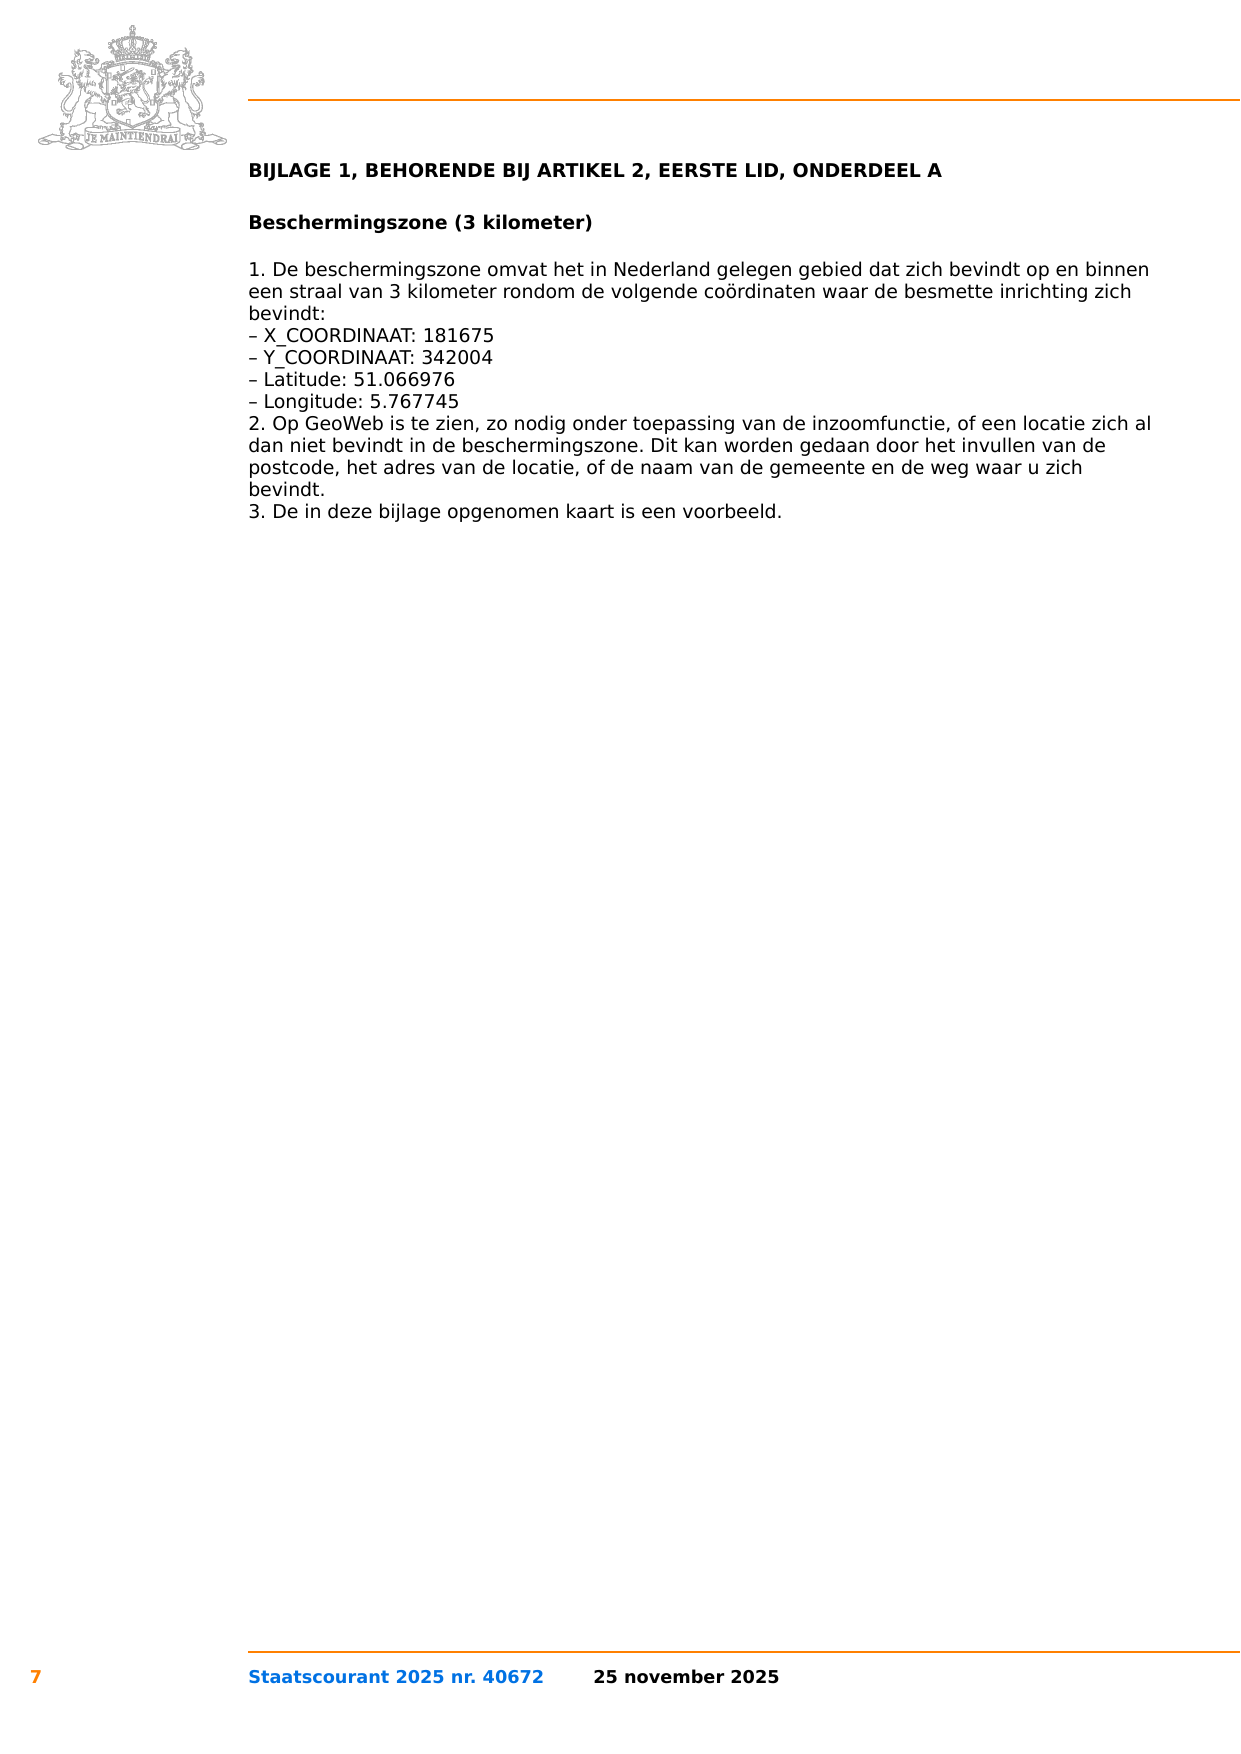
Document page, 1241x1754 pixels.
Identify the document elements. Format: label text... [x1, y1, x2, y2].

text – Y_COORDINAAT: 342004 [248, 347, 1163, 369]
text – X_COORDINAAT: 181675 [248, 325, 1163, 347]
picture [38, 25, 227, 150]
text 2. Op GeoWeb is te zien, zo nodig onder toepassing van de inzoomfunctie, of een locatie zich al dan niet bevindt in de beschermingszone. Dit kan worden gedaan door het invullen van de postcode, het adres van de locatie, of de naam van de gemeente en de weg waar u zich bevindt. [248, 413, 1163, 501]
text 3. De in deze bijlage opgenomen kaart is een voorbeeld. [248, 501, 1163, 523]
subtitle Beschermingszone (3 kilometer) [248, 212, 1163, 234]
text – Longitude: 5.767745 [248, 391, 1163, 413]
subtitle BIJLAGE 1, BEHORENDE BIJ ARTIKEL 2, EERSTE LID, ONDERDEEL A [248, 160, 1163, 182]
text 1. De beschermingszone omvat het in Nederland gelegen gebied dat zich bevindt op en binnen een straal van 3 kilometer rondom de volgende coördinaten waar de besmette inrichting zich bevindt: [248, 259, 1163, 325]
text – Latitude: 51.066976 [248, 369, 1163, 391]
